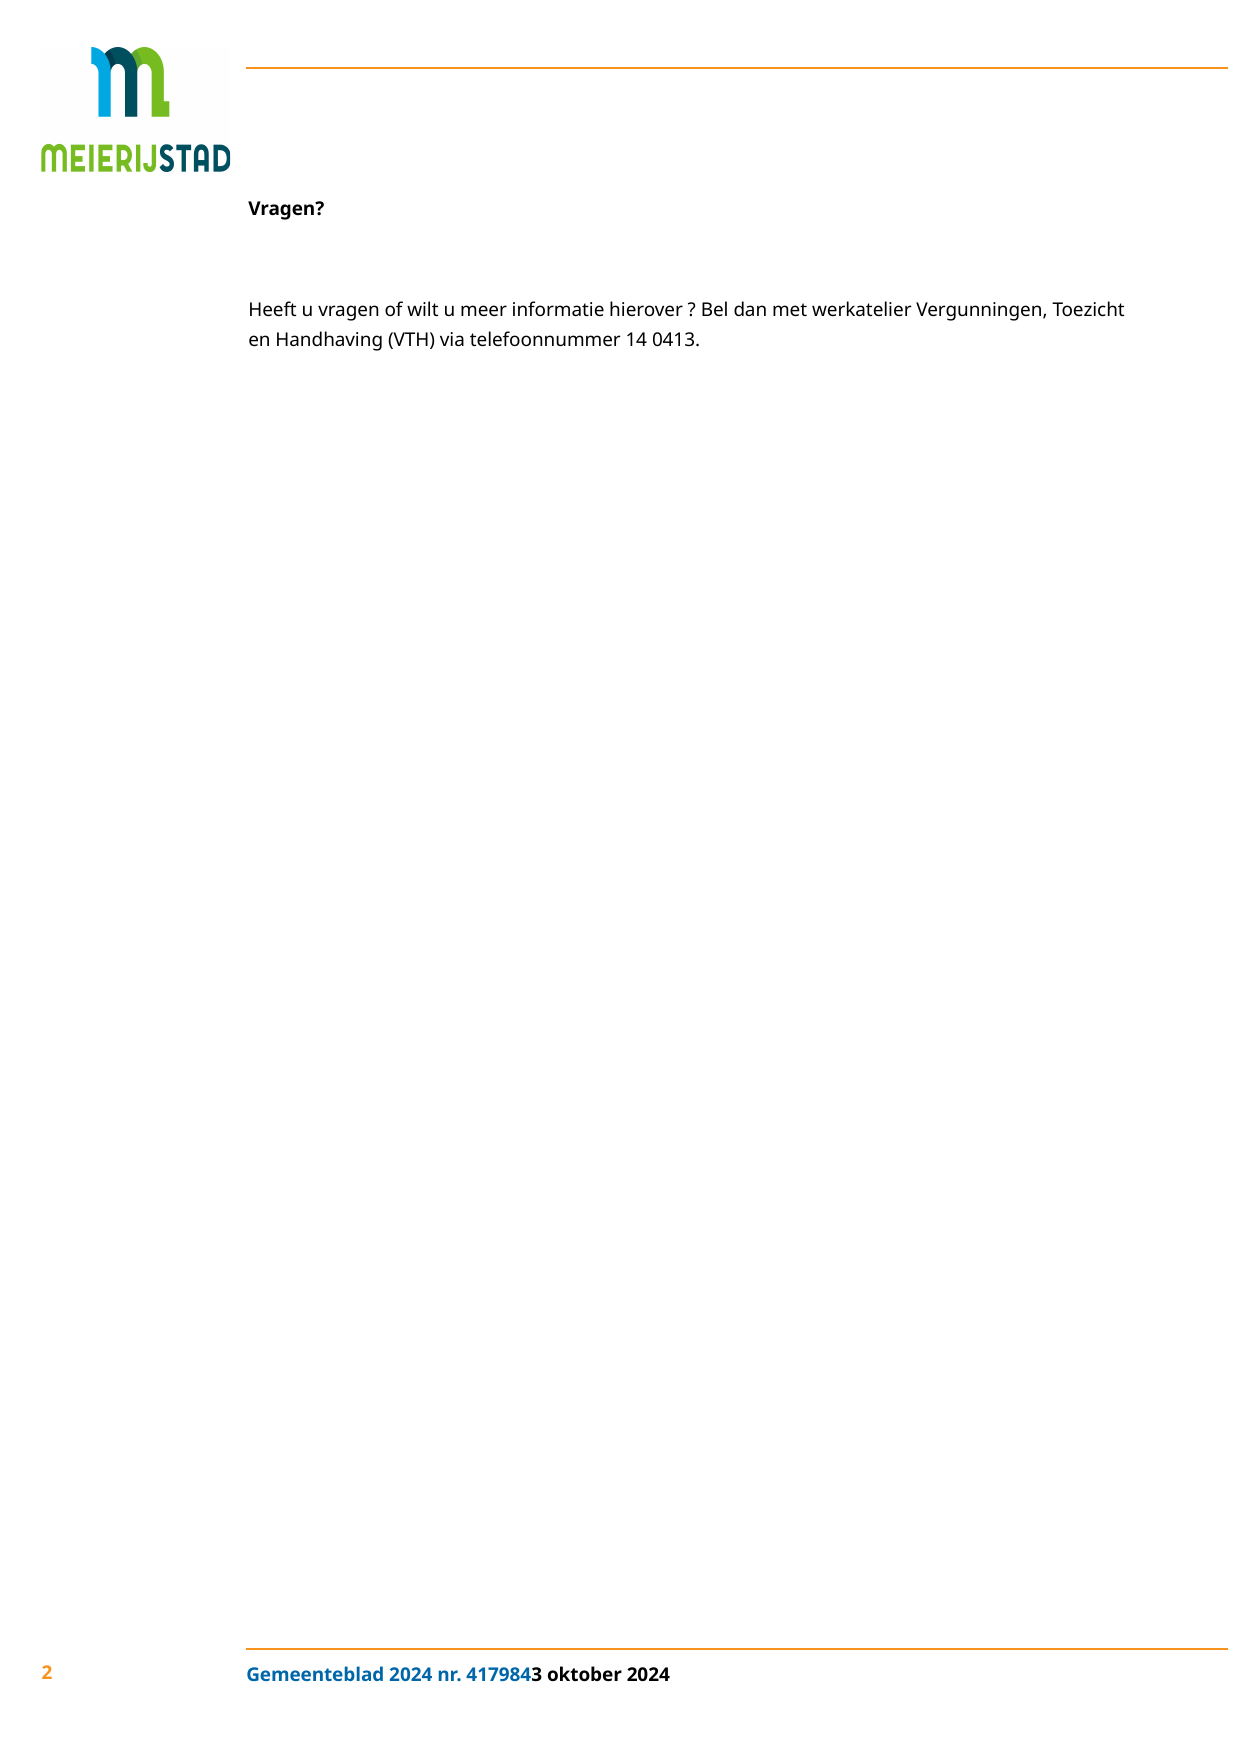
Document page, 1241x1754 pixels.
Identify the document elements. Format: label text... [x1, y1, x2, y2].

text Heeft u vragen of wilt u meer informatie hierover ? Bel dan met werkatelier Vergunningen, Toezicht en Handhaving (VTH) via telefoonnummer 14 0413. [248, 296, 1152, 352]
picture [41, 47, 231, 172]
text Vragen? [248, 196, 1152, 221]
